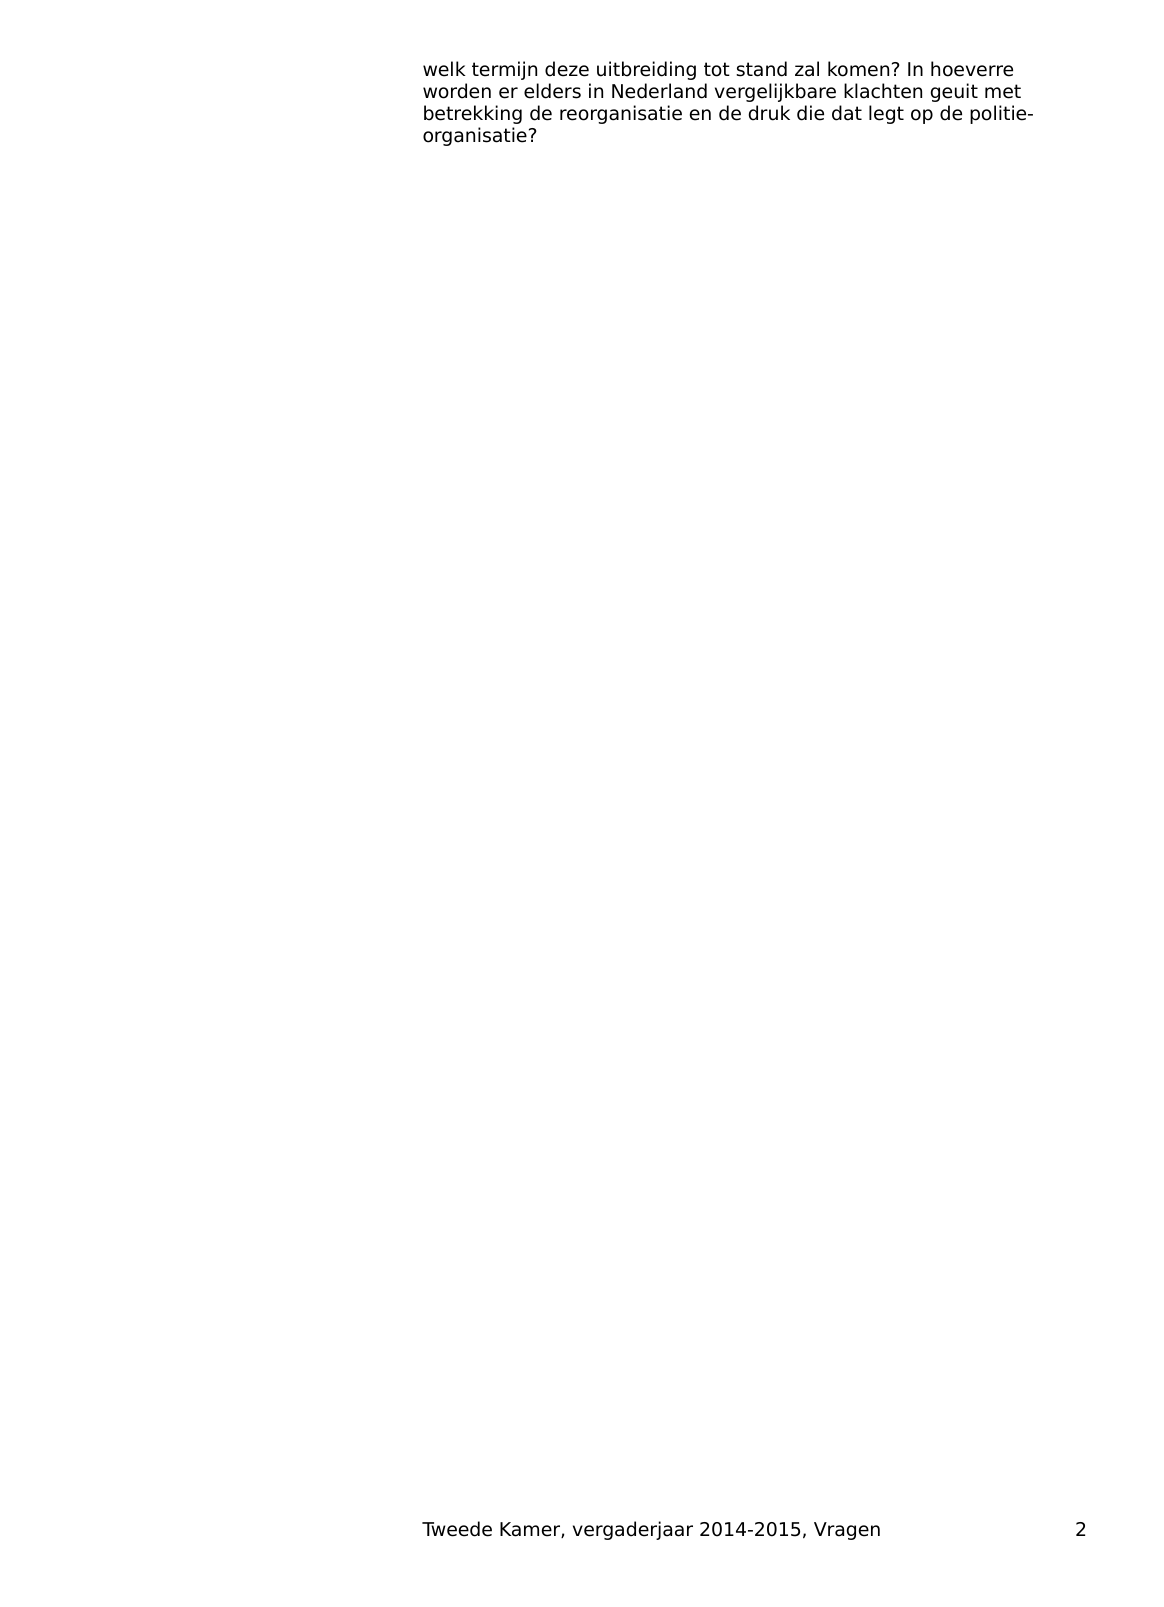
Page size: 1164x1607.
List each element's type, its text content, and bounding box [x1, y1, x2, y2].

text welk termijn deze uitbreiding tot stand zal komen? In hoeverre worden er elders in Nederland vergelijkbare klachten geuit met betrekking de reorganisatie en de druk die dat legt op de politie-organisatie? [422, 59, 1087, 147]
